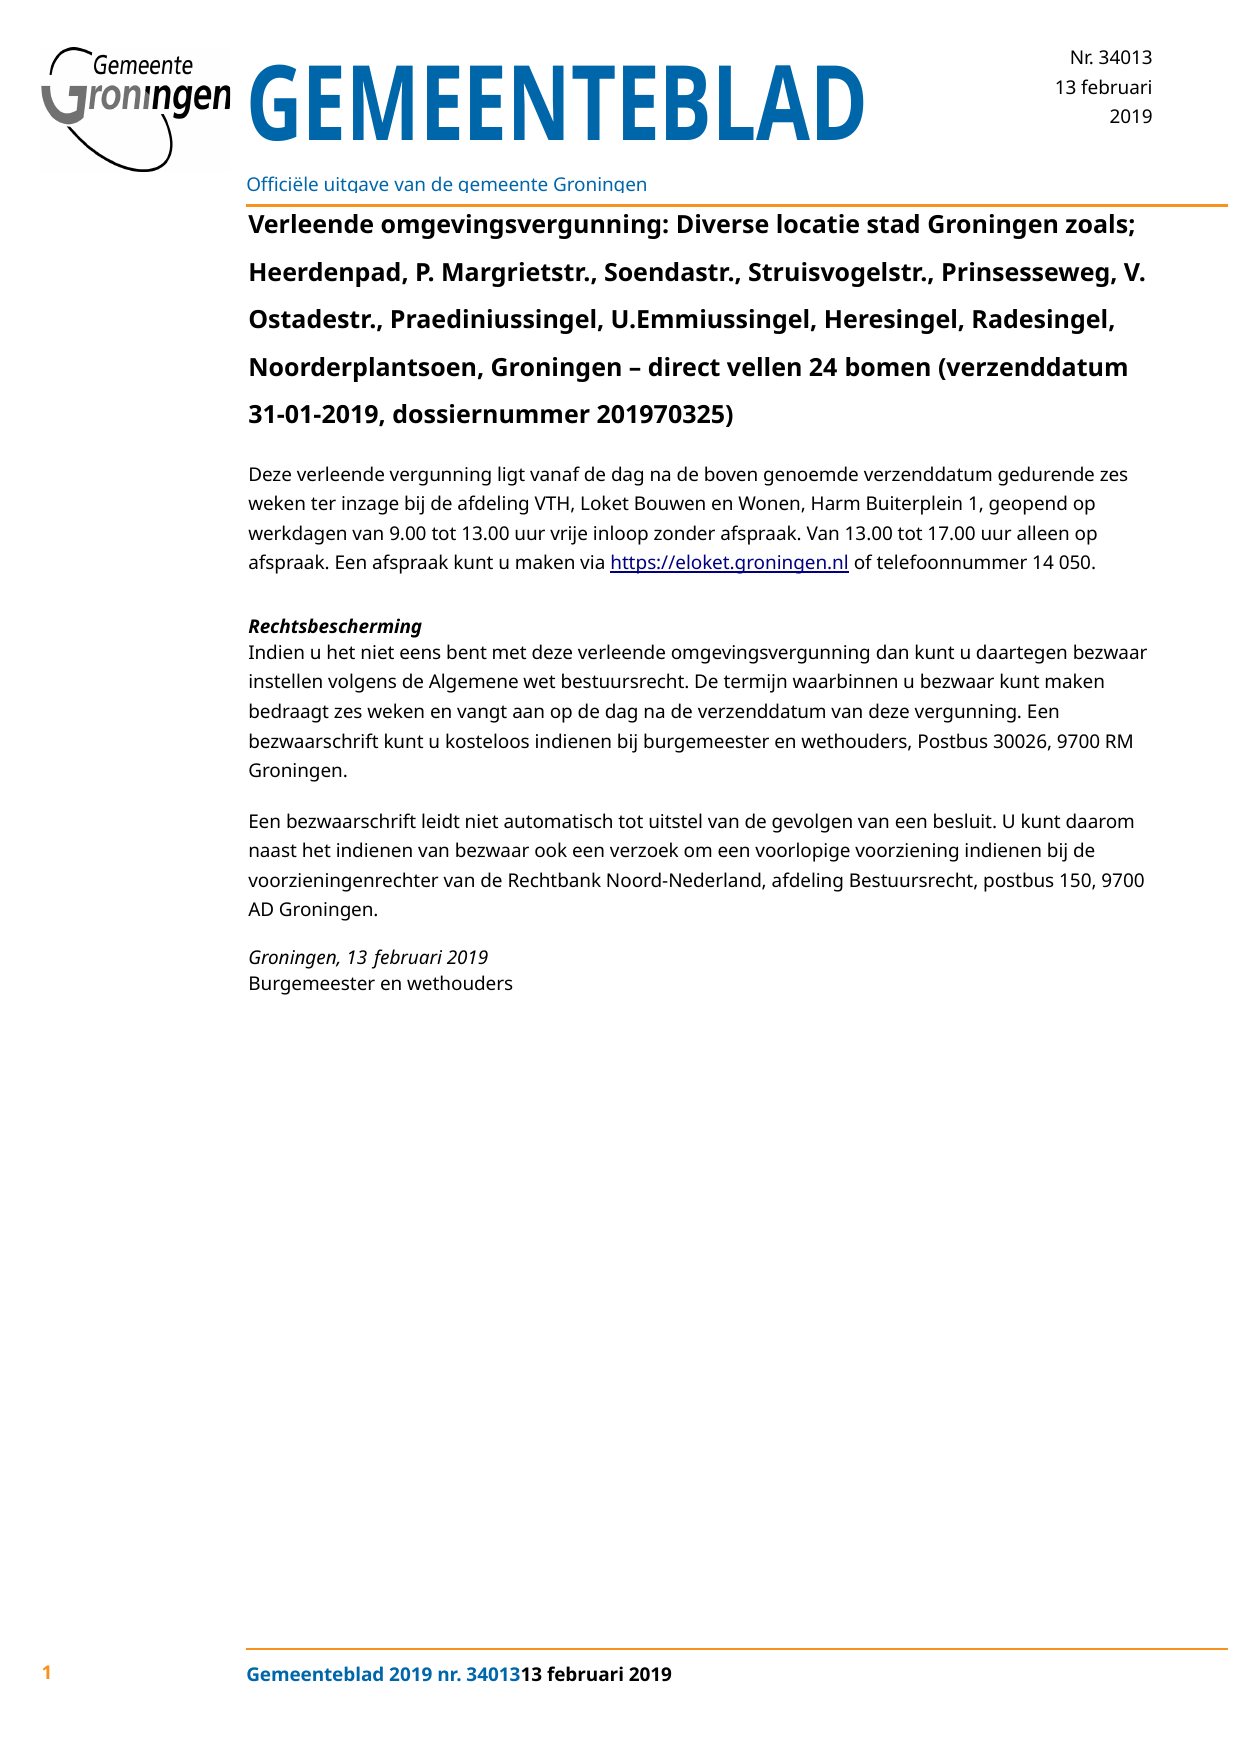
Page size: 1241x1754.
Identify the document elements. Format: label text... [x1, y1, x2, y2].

text Een bezwaarschrift leidt niet automatisch tot uitstel van de gevolgen van een besluit. U kunt daarom naast het indienen van bezwaar ook een verzoek om een voorlopige voorziening indienen bij de voorzieningenrechter van de Rechtbank Noord-Nederland, afdeling Bestuursrecht, postbus 150, 9700 AD Groningen. [248, 808, 1152, 922]
text Burgemeester en wethouders [248, 970, 1152, 996]
text Groningen, 13 februari 2019 [248, 944, 1152, 970]
text Rechtsbescherming [248, 613, 1152, 639]
text Verleende omgevingsvergunning: Diverse locatie stad Groningen zoals; Heerdenpad, P. Margrietstr., Soendastr., Struisvogelstr., Prinsesseweg, V. Ostadestr., Praediniussingel, U.Emmiussingel, Heresingel, Radesingel, Noorderplantsoen, Groningen – direct vellen 24 bomen (verzenddatum 31-01-2019, dossiernummer 201970325) [248, 207, 1152, 431]
text Deze verleende vergunning ligt vanaf de dag na de boven genoemde verzenddatum gedurende zes weken ter inzage bij de afdeling VTH, Loket Bouwen en Wonen, Harm Buiterplein 1, geopend op werkdagen van 9.00 tot 13.00 uur vrije inloop zonder afspraak. Van 13.00 tot 17.00 uur alleen op afspraak. Een afspraak kunt u maken via https://eloket.groningen.nl of telefoonnummer 14 050. [248, 461, 1152, 575]
picture [41, 47, 231, 172]
text Indien u het niet eens bent met deze verleende omgevingsvergunning dan kunt u daartegen bezwaar instellen volgens de Algemene wet bestuursrecht. De termijn waarbinnen u bezwaar kunt maken bedraagt zes weken en vangt aan op de dag na de verzenddatum van deze vergunning. Een bezwaarschrift kunt u kosteloos indienen bij burgemeester en wethouders, Postbus 30026, 9700 RM Groningen. [248, 639, 1152, 783]
